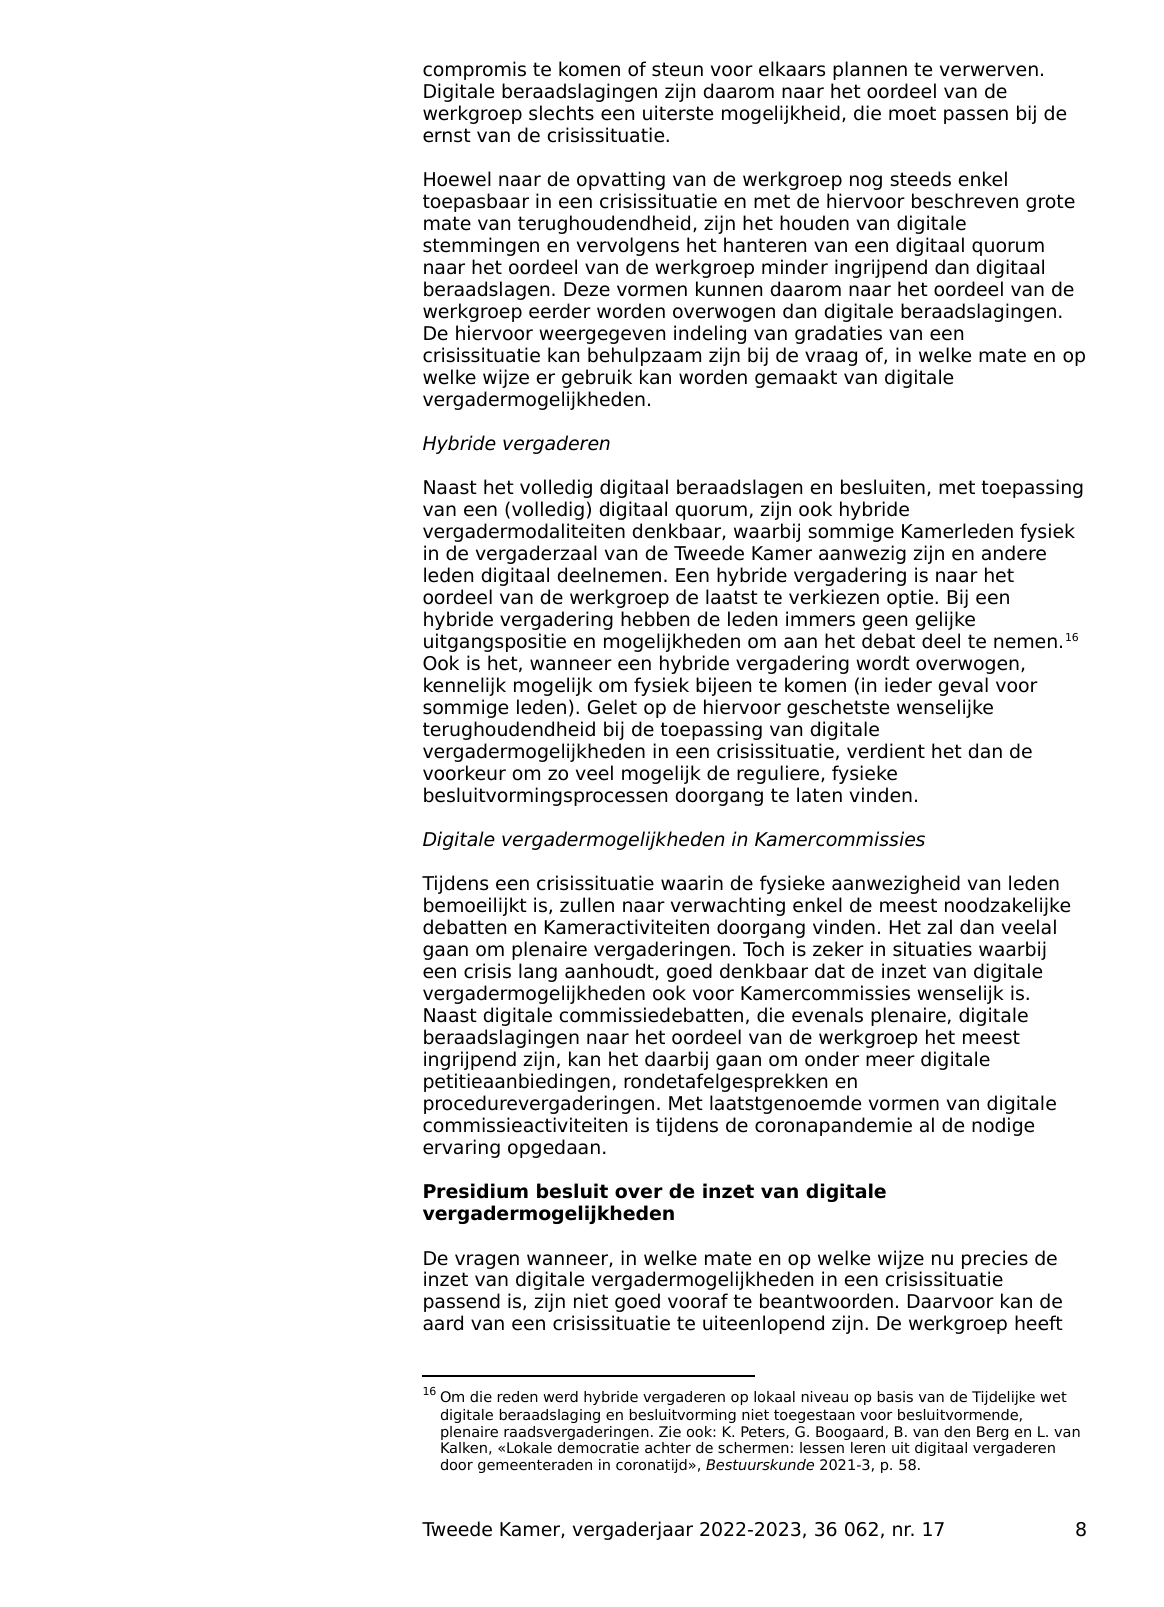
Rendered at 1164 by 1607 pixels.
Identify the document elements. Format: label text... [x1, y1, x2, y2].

text compromis te komen of steun voor elkaars plannen te verwerven. Digitale beraadslagingen zijn daarom naar het oordeel van de werkgroep slechts een uiterste mogelijkheid, die moet passen bij de ernst van de crisissituatie. [422, 59, 1087, 147]
text Naast het volledig digitaal beraadslagen en besluiten, met toepassing van een (volledig) digitaal quorum, zijn ook hybride vergadermodaliteiten denkbaar, waarbij sommige Kamerleden fysiek in de vergaderzaal van de Tweede Kamer aanwezig zijn en andere leden digitaal deelnemen. Een hybride vergadering is naar het oordeel van de werkgroep de laatst te verkiezen optie. Bij een hybride vergadering hebben de leden immers geen gelijke uitgangspositie en mogelijkheden om aan het debat deel te nemen. Ook is het, wanneer een hybride vergadering wordt overwogen, kennelijk mogelijk om fysiek bijeen te komen (in ieder geval voor sommige leden). Gelet op de hiervoor geschetste wenselijke terughoudendheid bij de toepassing van digitale vergadermogelijkheden in een crisissituatie, verdient het dan de voorkeur om zo veel mogelijk de reguliere, fysieke besluitvormingsprocessen doorgang te laten vinden. [422, 477, 1087, 807]
subtitle Hybride vergaderen [422, 433, 1087, 455]
text Hoewel naar de opvatting van de werkgroep nog steeds enkel toepasbaar in een crisissituatie en met de hiervoor beschreven grote mate van terughoudendheid, zijn het houden van digitale stemmingen en vervolgens het hanteren van een digitaal quorum naar het oordeel van de werkgroep minder ingrijpend dan digitaal beraadslagen. Deze vormen kunnen daarom naar het oordeel van de werkgroep eerder worden overwogen dan digitale beraadslagingen. De hiervoor weergegeven indeling van gradaties van een crisissituatie kan behulpzaam zijn bij de vraag of, in welke mate en op welke wijze er gebruik kan worden gemaakt van digitale vergadermogelijkheden. [422, 169, 1087, 411]
subtitle Presidium besluit over de inzet van digitale vergadermogelijkheden [422, 1181, 1087, 1225]
text Tijdens een crisissituatie waarin de fysieke aanwezigheid van leden bemoeilijkt is, zullen naar verwachting enkel de meest noodzakelijke debatten en Kameractiviteiten doorgang vinden. Het zal dan veelal gaan om plenaire vergaderingen. Toch is zeker in situaties waarbij een crisis lang aanhoudt, goed denkbaar dat de inzet van digitale vergadermogelijkheden ook voor Kamercommissies wenselijk is. Naast digitale commissiedebatten, die evenals plenaire, digitale beraadslagingen naar het oordeel van de werkgroep het meest ingrijpend zijn, kan het daarbij gaan om onder meer digitale petitieaanbiedingen, rondetafelgesprekken en procedurevergaderingen. Met laatstgenoemde vormen van digitale commissieactiviteiten is tijdens de coronapandemie al de nodige ervaring opgedaan. [422, 873, 1087, 1159]
subtitle Digitale vergadermogelijkheden in Kamercommissies [422, 829, 1087, 851]
text Om die reden werd hybride vergaderen op lokaal niveau op basis van de Tijdelijke wet digitale beraadslaging en besluitvorming niet toegestaan voor besluitvormende, plenaire raadsvergaderingen. Zie ook: K. Peters, G. Boogaard, B. van den Berg en L. van Kalken, «Lokale democratie achter de schermen: lessen leren uit digitaal vergaderen door gemeenteraden in coronatijd», Bestuurskunde 2021-3, p. 58. [422, 1385, 1087, 1474]
text De vragen wanneer, in welke mate en op welke wijze nu precies de inzet van digitale vergadermogelijkheden in een crisissituatie passend is, zijn niet goed vooraf te beantwoorden. Daarvoor kan de aard van een crisissituatie te uiteenlopend zijn. De werkgroep heeft [422, 1247, 1087, 1335]
